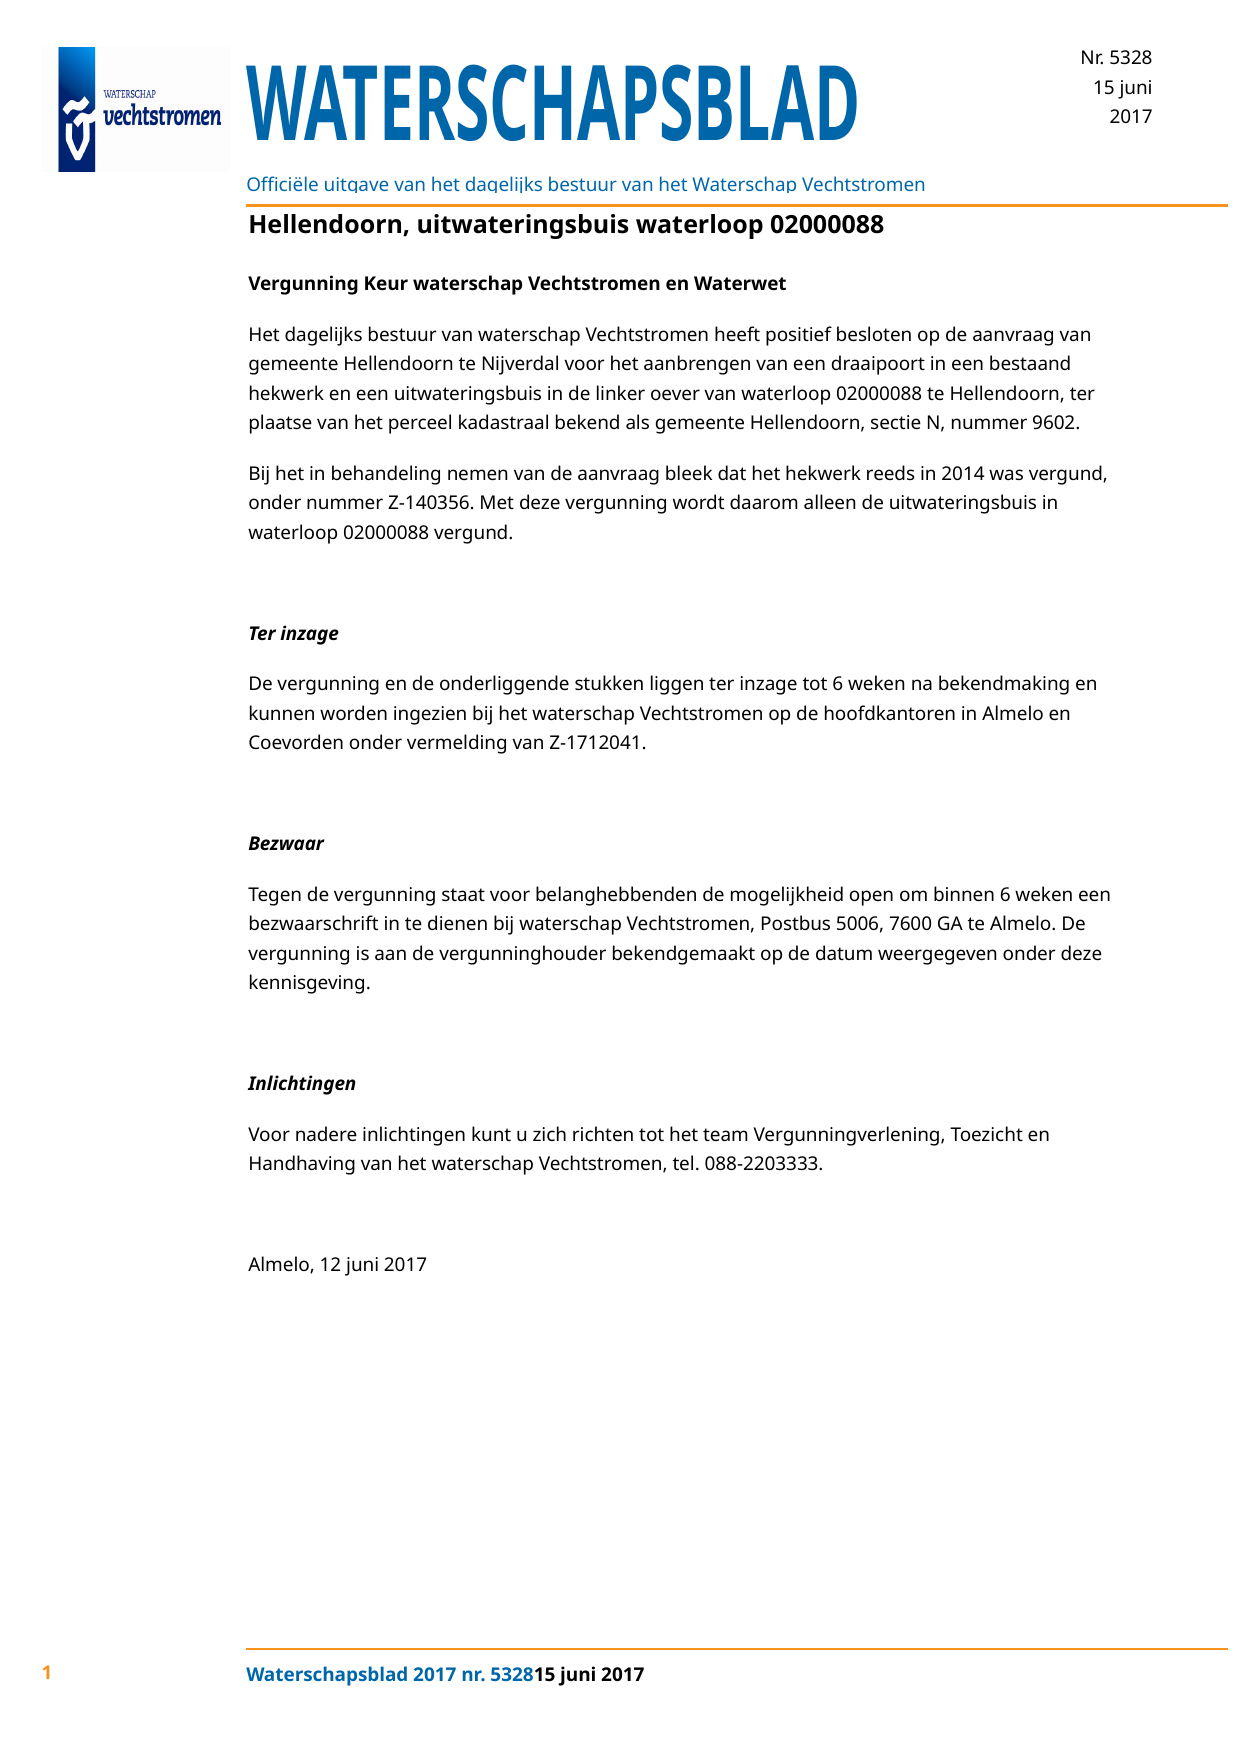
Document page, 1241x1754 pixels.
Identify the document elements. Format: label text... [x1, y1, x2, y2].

text Ter inzage [248, 620, 1152, 646]
text Inlichtingen [248, 1070, 1152, 1096]
text Voor nadere inlichtingen kunt u zich richten tot het team Vergunningverlening, Toezicht en Handhaving van het waterschap Vechtstromen, tel. 088-2203333. [248, 1121, 1152, 1176]
picture [41, 47, 231, 172]
text Hellendoorn, uitwateringsbuis waterloop 02000088 [248, 207, 1152, 241]
text De vergunning en de onderliggende stukken liggen ter inzage tot 6 weken na bekendmaking en kunnen worden ingezien bij het waterschap Vechtstromen op de hoofdkantoren in Almelo en Coevorden onder vermelding van Z-1712041. [248, 670, 1152, 755]
text Bezwaar [248, 830, 1152, 856]
text Almelo, 12 juni 2017 [248, 1251, 1152, 1277]
text Tegen de vergunning staat voor belanghebbenden de mogelijkheid open om binnen 6 weken een bezwaarschrift in te dienen bij waterschap Vechtstromen, Postbus 5006, 7600 GA te Almelo. De vergunning is aan de vergunninghouder bekendgemaakt op de datum weergegeven onder deze kennisgeving. [248, 881, 1152, 995]
text Bij het in behandeling nemen van de aanvraag bleek dat het hekwerk reeds in 2014 was vergund, onder nummer Z-140356. Met deze vergunning wordt daarom alleen de uitwateringsbuis in waterloop 02000088 vergund. [248, 460, 1152, 545]
text Vergunning Keur waterschap Vechtstromen en Waterwet [248, 270, 1152, 296]
text Het dagelijks bestuur van waterschap Vechtstromen heeft positief besloten op de aanvraag van gemeente Hellendoorn te Nijverdal voor het aanbrengen van een draaipoort in een bestaand hekwerk en een uitwateringsbuis in de linker oever van waterloop 02000088 te Hellendoorn, ter plaatse van het perceel kadastraal bekend als gemeente Hellendoorn, sectie N, nummer 9602. [248, 321, 1152, 435]
